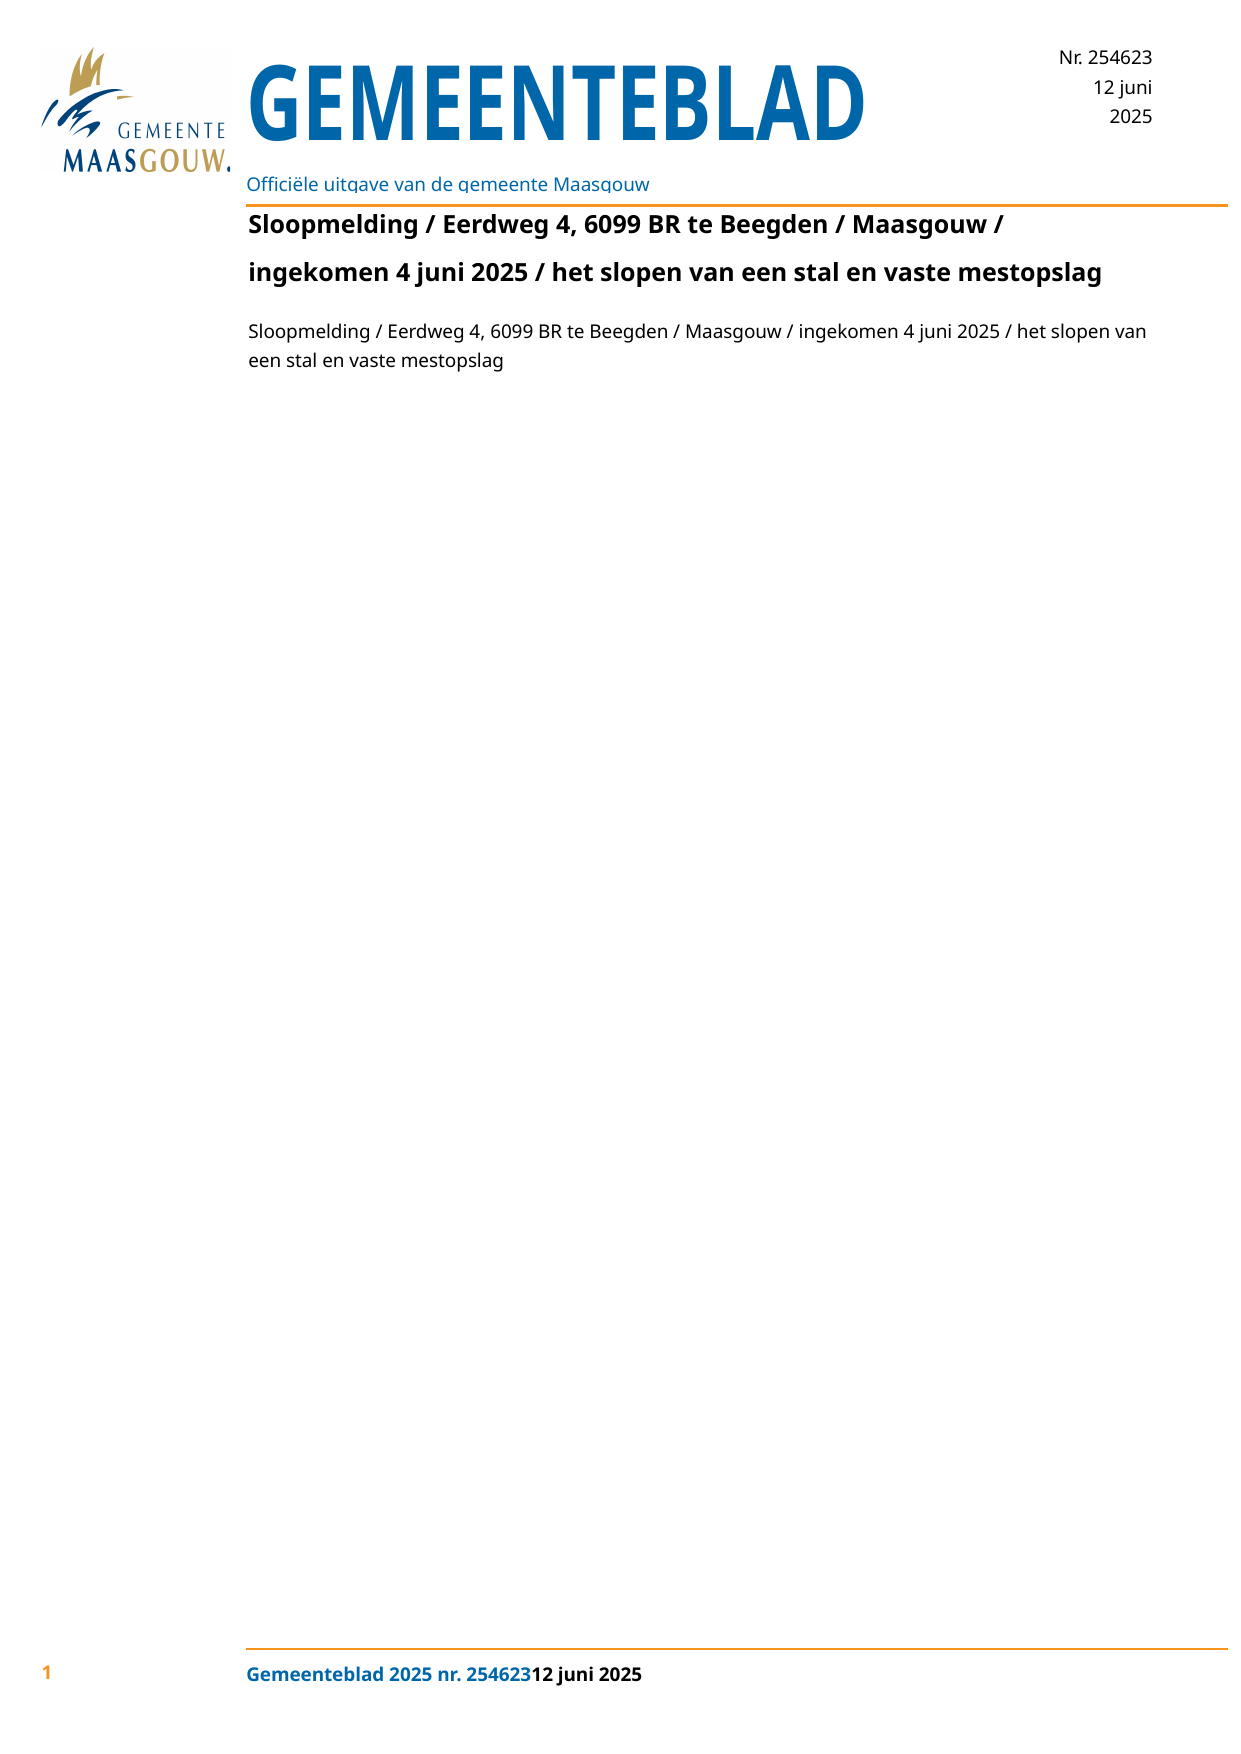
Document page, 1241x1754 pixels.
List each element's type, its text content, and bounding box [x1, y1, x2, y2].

picture [41, 47, 231, 172]
text Sloopmelding / Eerdweg 4, 6099 BR te Beegden / Maasgouw / ingekomen 4 juni 2025 / het slopen van een stal en vaste mestopslag [248, 318, 1152, 373]
text Sloopmelding / Eerdweg 4, 6099 BR te Beegden / Maasgouw / ingekomen 4 juni 2025 / het slopen van een stal en vaste mestopslag [248, 207, 1152, 288]
